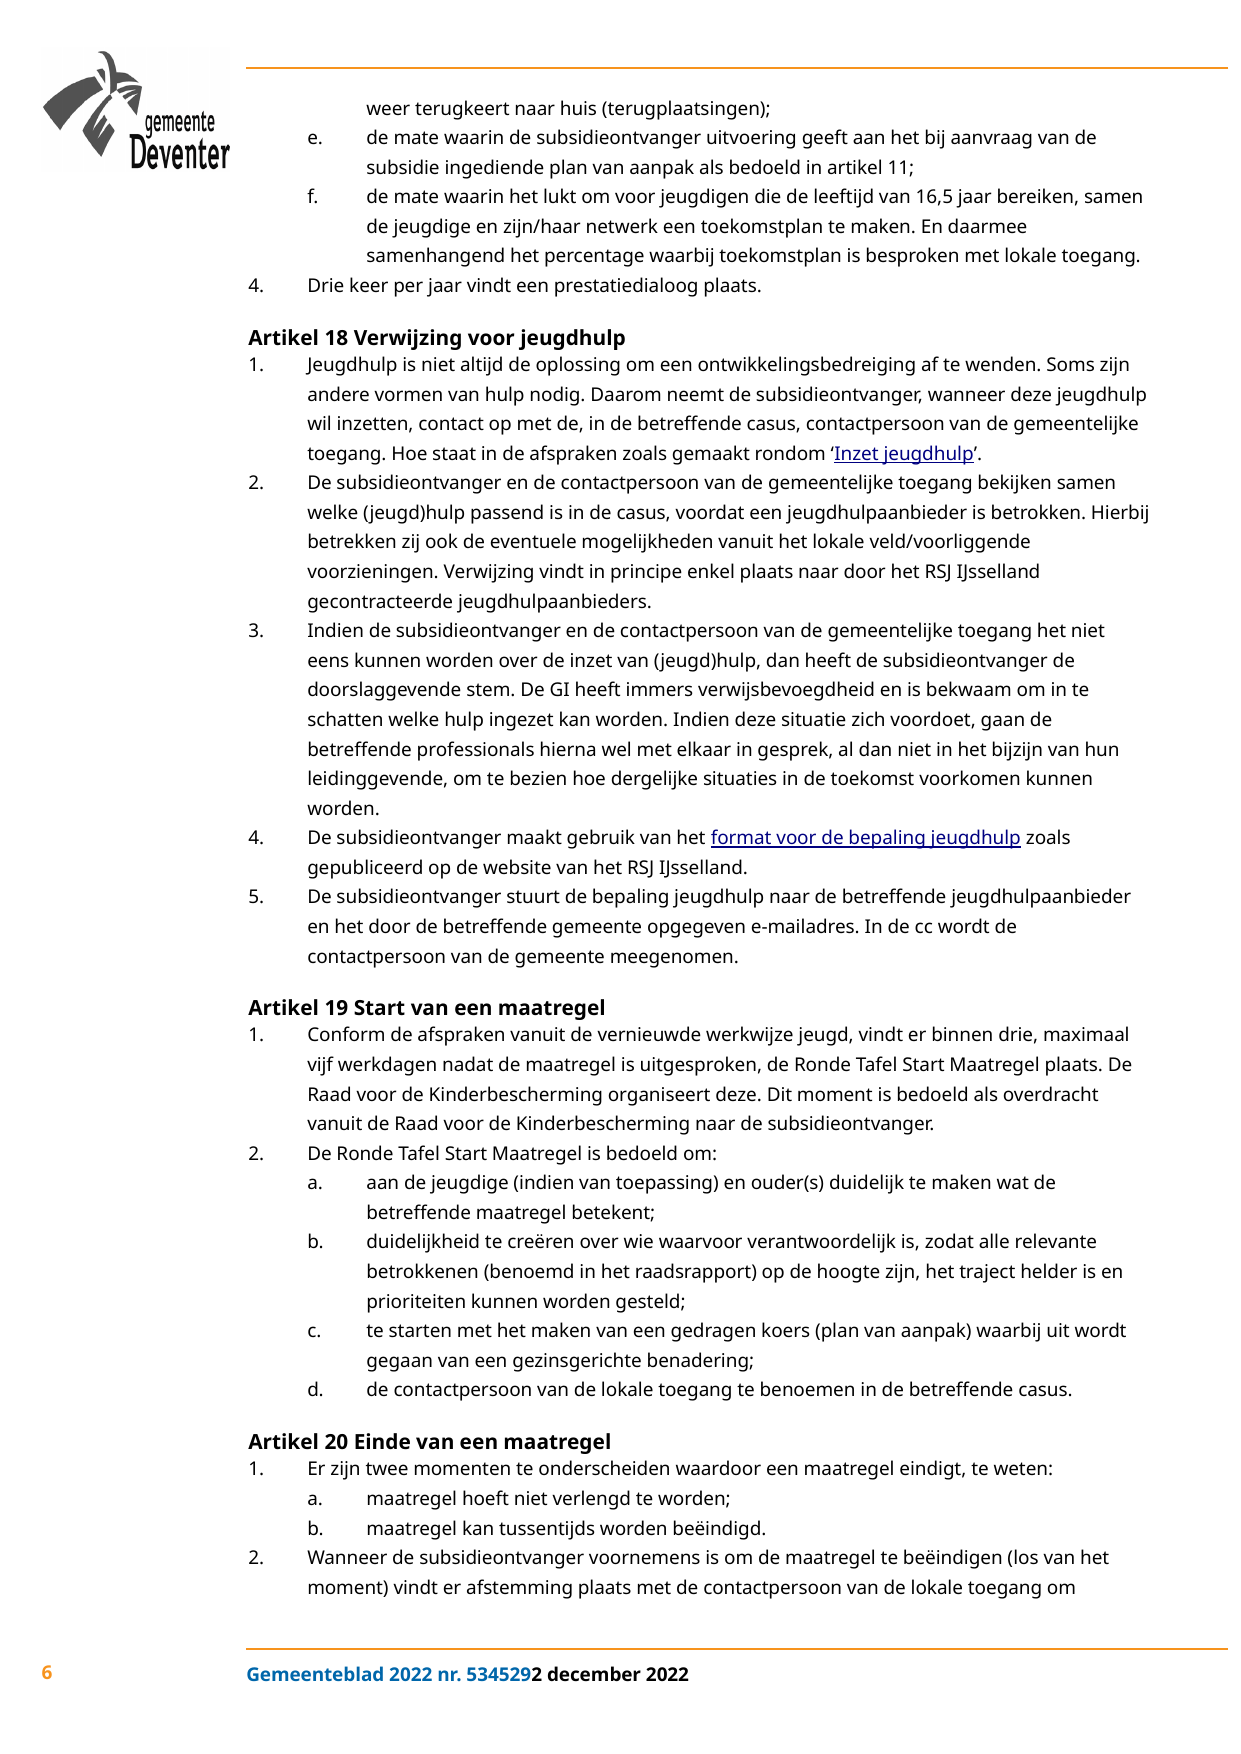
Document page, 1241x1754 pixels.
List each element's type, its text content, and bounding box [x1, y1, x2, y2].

list De subsidieontvanger maakt gebruik van het format voor de bepaling jeugdhulp zoals gepubliceerd op de website van het RSJ IJsselland. [248, 824, 1152, 880]
list de mate waarin de subsidieontvanger uitvoering geeft aan het bij aanvraag van de subsidie ingediende plan van aanpak als bedoeld in artikel 11; [307, 124, 1152, 180]
list Jeugdhulp is niet altijd de oplossing om een ontwikkelingsbedreiging af te wenden. Soms zijn andere vormen van hulp nodig. Daarom neemt de subsidieontvanger, wanneer deze jeugdhulp wil inzetten, contact op met de, in de betreffende casus, contactpersoon van de gemeentelijke toegang. Hoe staat in de afspraken zoals gemaakt rondom ‘Inzet jeugdhulp’. [248, 351, 1152, 466]
list De subsidieontvanger en de contactpersoon van de gemeentelijke toegang bekijken samen welke (jeugd)hulp passend is in de casus, voordat een jeugdhulpaanbieder is betrokken. Hierbij betrekken zij ook de eventuele mogelijkheden vanuit het lokale veld/voorliggende voorzieningen. Verwijzing vindt in principe enkel plaats naar door het RSJ IJsselland gecontracteerde jeugdhulpaanbieders. [248, 469, 1152, 613]
list Wanneer de subsidieontvanger voornemens is om de maatregel te beëindigen (los van het moment) vindt er afstemming plaats met de contactpersoon van de lokale toegang om [248, 1544, 1152, 1599]
list te starten met het maken van een gedragen koers (plan van aanpak) waarbij uit wordt gegaan van een gezinsgerichte benadering; [307, 1317, 1152, 1373]
list duidelijkheid te creëren over wie waarvoor verantwoordelijk is, zodat alle relevante betrokkenen (benoemd in het raadsrapport) op de hoogte zijn, het traject helder is en prioriteiten kunnen worden gesteld; [307, 1229, 1152, 1314]
list de contactpersoon van de lokale toegang te benoemen in de betreffende casus. [307, 1377, 1152, 1402]
list De subsidieontvanger stuurt de bepaling jeugdhulp naar de betreffende jeugdhulpaanbieder en het door de betreffende gemeente opgegeven e-mailadres. In de cc wordt de contactpersoon van de gemeente meegenomen. [248, 884, 1152, 968]
list de mate waarin het lukt om voor jeugdigen die de leeftijd van 16,5 jaar bereiken, samen de jeugdige en zijn/haar netwerk een toekomstplan te maken. En daarmee samenhangend het percentage waarbij toekomstplan is besproken met lokale toegang. [307, 183, 1152, 268]
list Er zijn twee momenten te onderscheiden waardoor een maatregel eindigt, te weten: [248, 1456, 1152, 1481]
list weer terugkeert naar huis (terugplaatsingen); [307, 95, 1152, 121]
list aan de jeugdige (indien van toepassing) en ouder(s) duidelijk te maken wat de betreffende maatregel betekent; [307, 1169, 1152, 1225]
list Drie keer per jaar vindt een prestatiedialoog plaats. [248, 272, 1152, 298]
text Artikel 20 Einde van een maatregel [248, 1427, 1152, 1456]
list Indien de subsidieontvanger en de contactpersoon van de gemeentelijke toegang het niet eens kunnen worden over de inzet van (jeugd)hulp, dan heeft de subsidieontvanger de doorslaggevende stem. De GI heeft immers verwijsbevoegdheid en is bekwaam om in te schatten welke hulp ingezet kan worden. Indien deze situatie zich voordoet, gaan de betreffende professionals hierna wel met elkaar in gesprek, al dan niet in het bijzijn van hun leidinggevende, om te bezien hoe dergelijke situaties in de toekomst voorkomen kunnen worden. [248, 617, 1152, 821]
list Conform de afspraken vanuit de vernieuwde werkwijze jeugd, vindt er binnen drie, maximaal vijf werkdagen nadat de maatregel is uitgesproken, de Ronde Tafel Start Maatregel plaats. De Raad voor de Kinderbescherming organiseert deze. Dit moment is bedoeld als overdracht vanuit de Raad voor de Kinderbescherming naar de subsidieontvanger. [248, 1022, 1152, 1136]
text Artikel 19 Start van een maatregel [248, 993, 1152, 1022]
list maatregel hoeft niet verlengd te worden; [307, 1485, 1152, 1511]
list maatregel kan tussentijds worden beëindigd. [307, 1515, 1152, 1540]
text Artikel 18 Verwijzing voor jeugdhulp [248, 323, 1152, 351]
picture [41, 47, 231, 172]
list De Ronde Tafel Start Maatregel is bedoeld om: [248, 1140, 1152, 1166]
